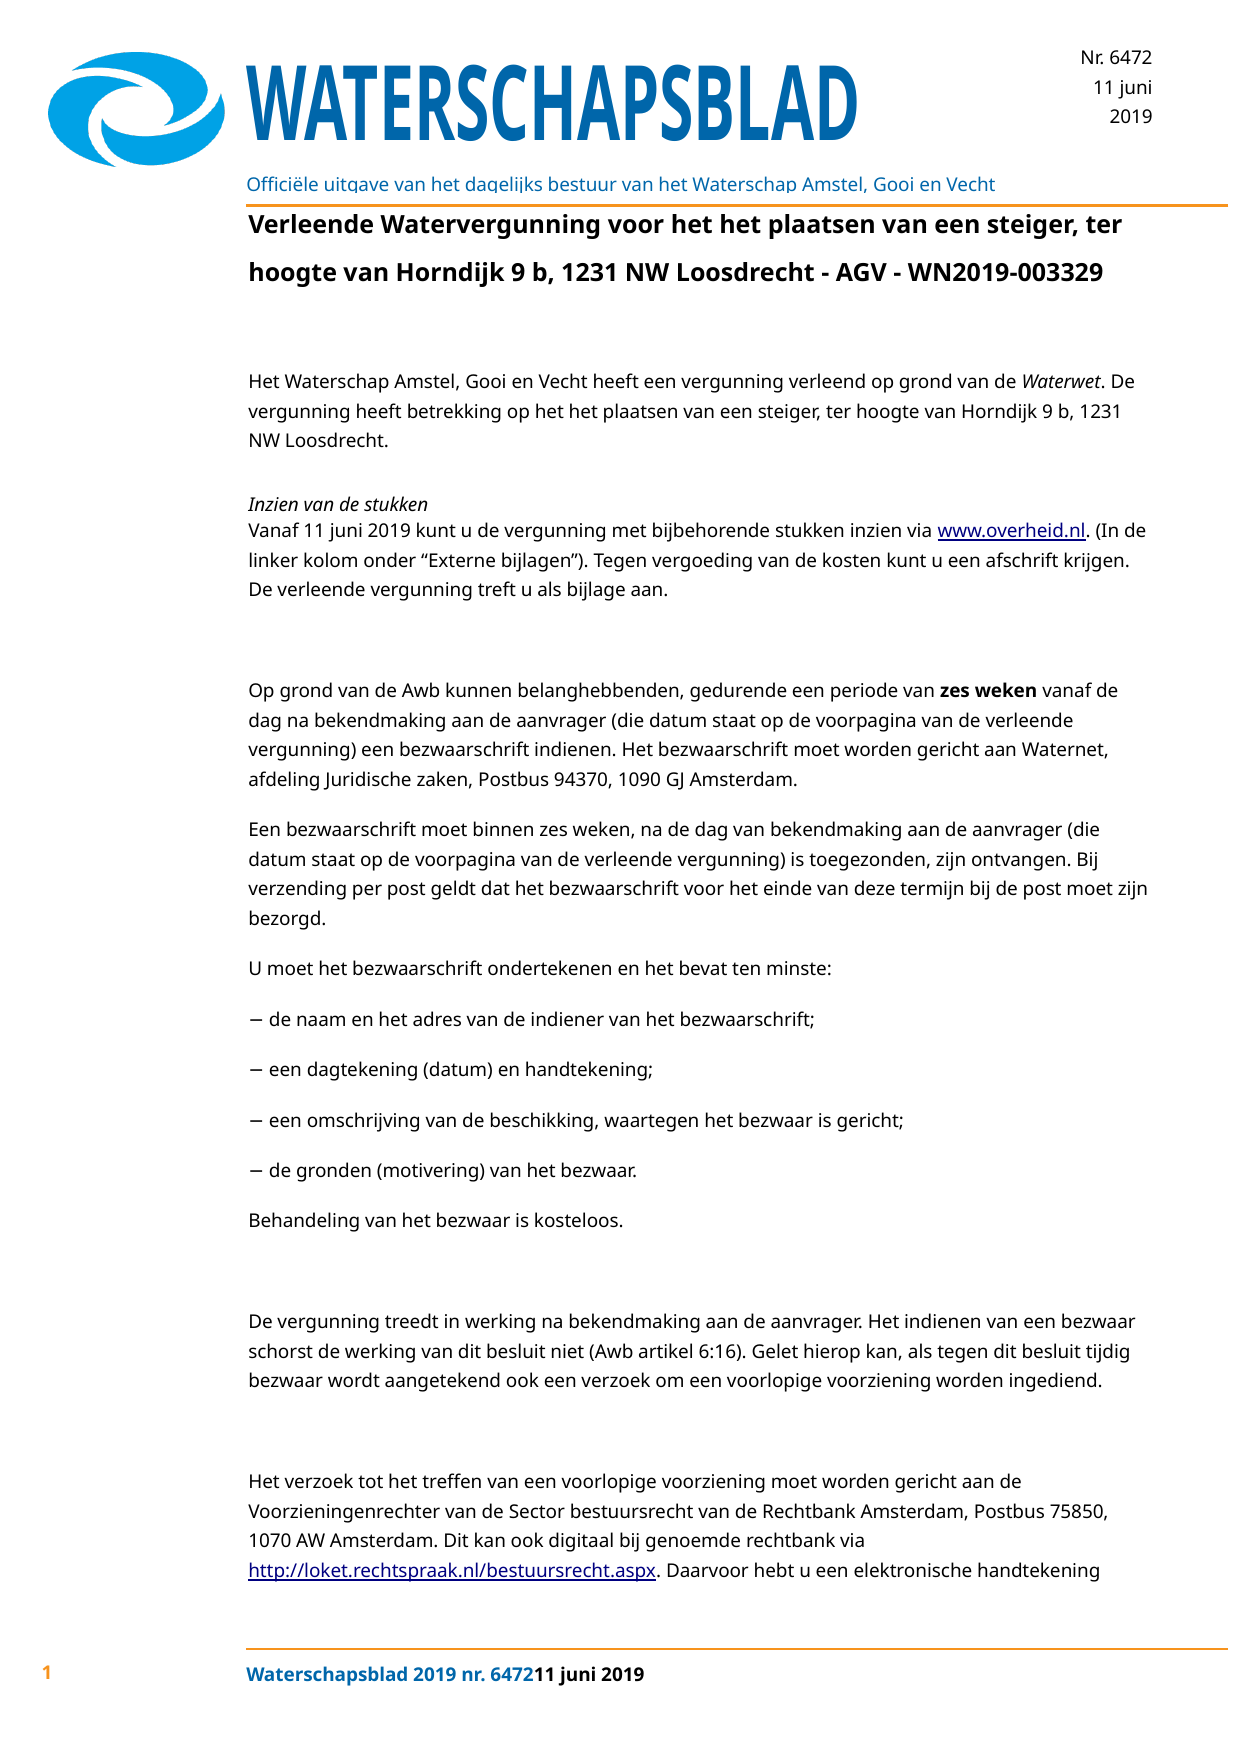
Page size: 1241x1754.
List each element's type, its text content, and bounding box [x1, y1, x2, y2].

text Op grond van de Awb kunnen belanghebbenden, gedurende een periode van zes weken vanaf de dag na bekendmaking aan de aanvrager (die datum staat op de voorpagina van de verleende vergunning) een bezwaarschrift indienen. Het bezwaarschrift moet worden gericht aan Waternet, afdeling Juridische zaken, Postbus 94370, 1090 GJ Amsterdam. [248, 677, 1152, 792]
text De vergunning treedt in werking na bekendmaking aan de aanvrager. Het indienen van een bezwaar schorst de werking van dit besluit niet (Awb artikel 6:16). Gelet hierop kan, als tegen dit besluit tijdig bezwaar wordt aangetekend ook een verzoek om een voorlopige voorziening worden ingediend. [248, 1308, 1152, 1393]
text Verleende Watervergunning voor het het plaatsen van een steiger, ter hoogte van Horndijk 9 b, 1231 NW Loosdrecht - AGV - WN2019-003329 [248, 207, 1152, 288]
picture [41, 47, 231, 172]
text Behandeling van het bezwaar is kosteloos. [248, 1208, 1152, 1233]
text Een bezwaarschrift moet binnen zes weken, na de dag van bekendmaking aan de aanvrager (die datum staat op de voorpagina van de verleende vergunning) is toegezonden, zijn ontvangen. Bij verzending per post geldt dat het bezwaarschrift voor het einde van deze termijn bij de post moet zijn bezorgd. [248, 816, 1152, 931]
text U moet het bezwaarschrift ondertekenen en het bevat ten minste: [248, 956, 1152, 981]
text Het verzoek tot het treffen van een voorlopige voorziening moet worden gericht aan de Voorzieningenrechter van de Sector bestuursrecht van de Rechtbank Amsterdam, Postbus 75850, 1070 AW Amsterdam. Dit kan ook digitaal bij genoemde rechtbank via http://loket.rechtspraak.nl/bestuursrecht.aspx. Daarvoor hebt u een elektronische handtekening [248, 1468, 1152, 1583]
text − een dagtekening (datum) en handtekening; [248, 1056, 1152, 1082]
text − een omschrijving van de beschikking, waartegen het bezwaar is gericht; [248, 1107, 1152, 1132]
text Het Waterschap Amstel, Gooi en Vecht heeft een vergunning verleend op grond van de Waterwet. De vergunning heeft betrekking op het het plaatsen van een steiger, ter hoogte van Horndijk 9 b, 1231 NW Loosdrecht. [248, 368, 1152, 453]
text Vanaf 11 juni 2019 kunt u de vergunning met bijbehorende stukken inzien via www.overheid.nl. (In de linker kolom onder “Externe bijlagen”). Tegen vergoeding van de kosten kunt u een afschrift krijgen. De verleende vergunning treft u als bijlage aan. [248, 517, 1152, 602]
text − de gronden (motivering) van het bezwaar. [248, 1157, 1152, 1183]
text Inzien van de stukken [248, 491, 1152, 517]
text − de naam en het adres van de indiener van het bezwaarschrift; [248, 1006, 1152, 1032]
